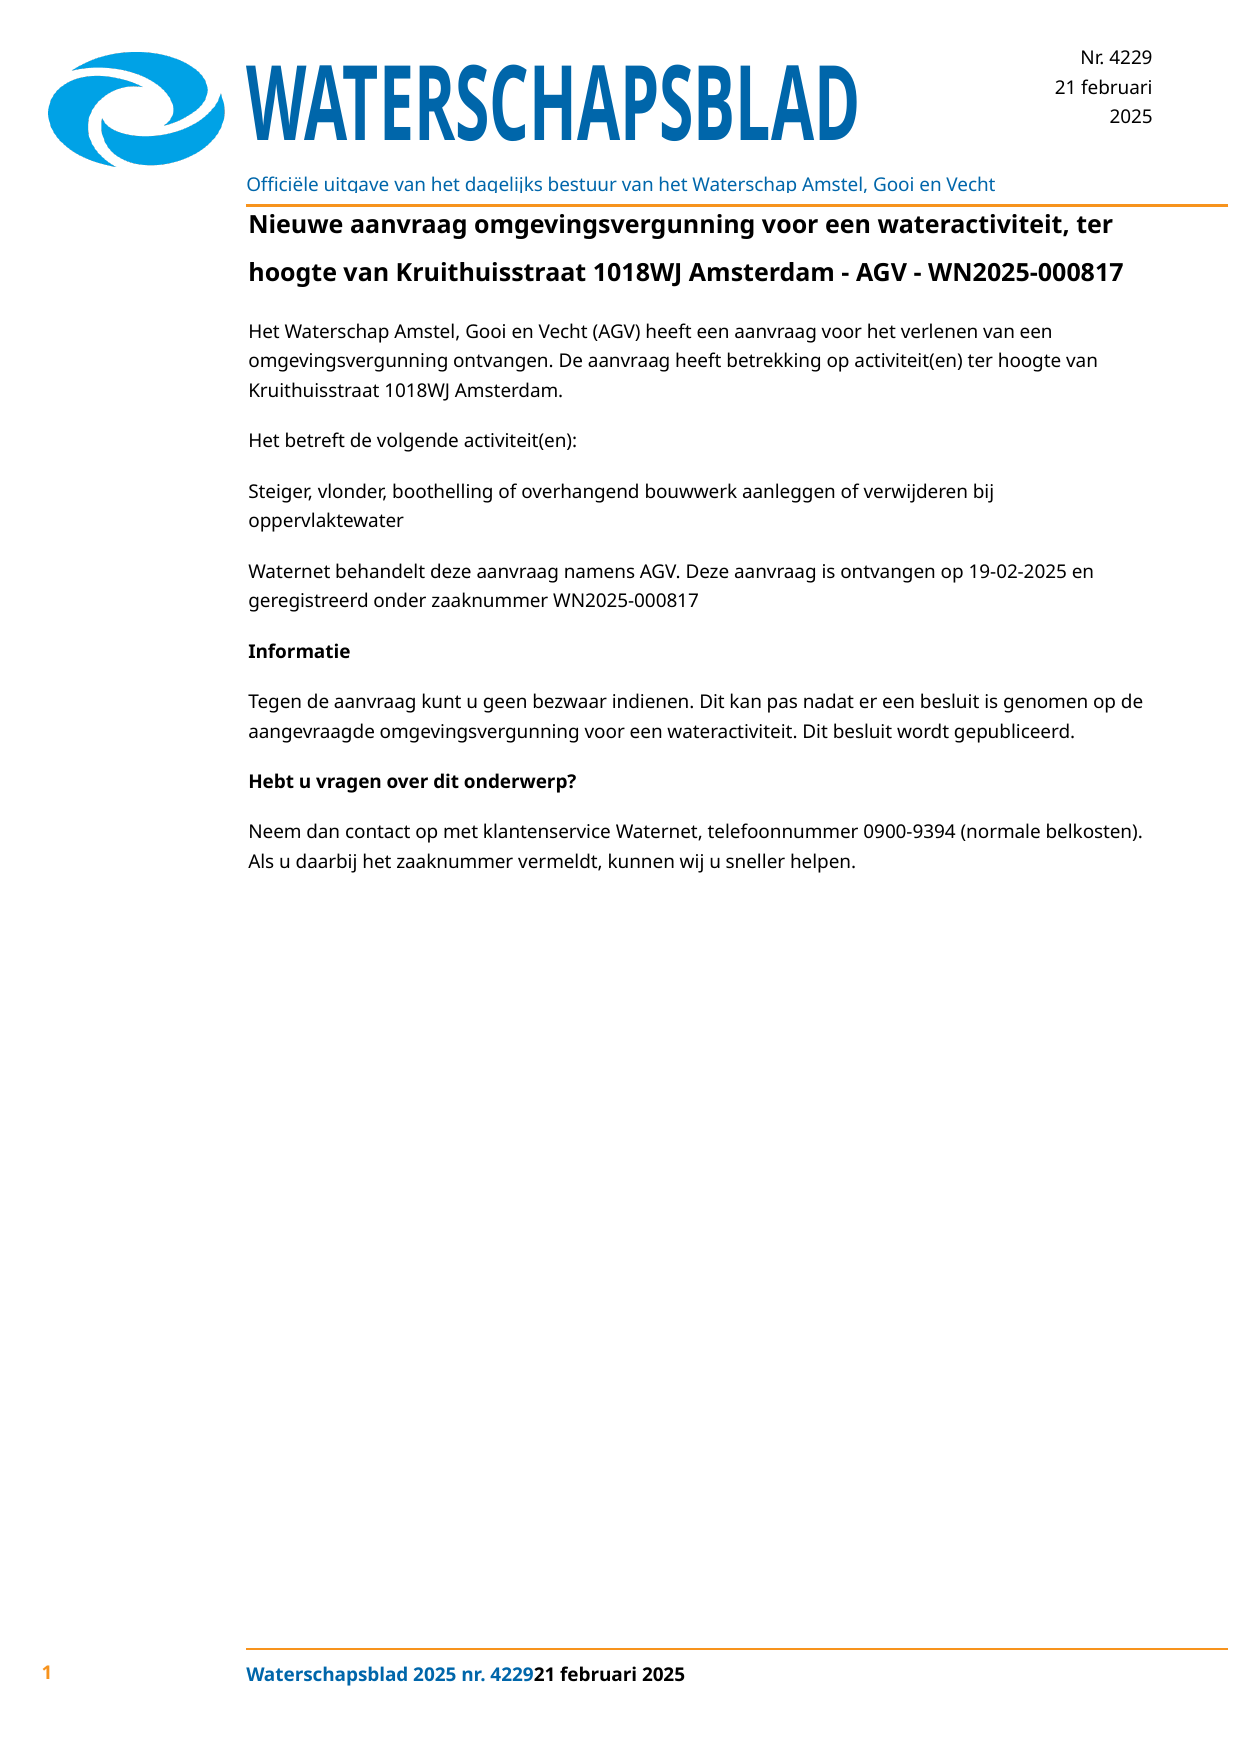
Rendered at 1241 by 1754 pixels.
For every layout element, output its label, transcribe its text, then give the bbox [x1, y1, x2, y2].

text Tegen de aanvraag kunt u geen bezwaar indienen. Dit kan pas nadat er een besluit is genomen op de aangevraagde omgevingsvergunning voor een wateractiviteit. Dit besluit wordt gepubliceerd. [248, 688, 1152, 744]
text Het Waterschap Amstel, Gooi en Vecht (AGV) heeft een aanvraag voor het verlenen van een omgevingsvergunning ontvangen. De aanvraag heeft betrekking op activiteit(en) ter hoogte van Kruithuisstraat 1018WJ Amsterdam. [248, 318, 1152, 403]
text Informatie [248, 638, 1152, 664]
picture [41, 47, 231, 172]
text Hebt u vragen over dit onderwerp? [248, 768, 1152, 794]
text Waternet behandelt deze aanvraag namens AGV. Deze aanvraag is ontvangen op 19-02-2025 en geregistreerd onder zaaknummer WN2025-000817 [248, 558, 1152, 613]
text Het betreft de volgende activiteit(en): [248, 427, 1152, 453]
text Nieuwe aanvraag omgevingsvergunning voor een wateractiviteit, ter hoogte van Kruithuisstraat 1018WJ Amsterdam - AGV - WN2025-000817 [248, 207, 1152, 288]
text Neem dan contact op met klantenservice Waternet, telefoonnummer 0900-9394 (normale belkosten). Als u daarbij het zaaknummer vermeldt, kunnen wij u sneller helpen. [248, 819, 1152, 874]
text Steiger, vlonder, boothelling of overhangend bouwwerk aanleggen of verwijderen bij oppervlaktewater [248, 478, 1152, 533]
